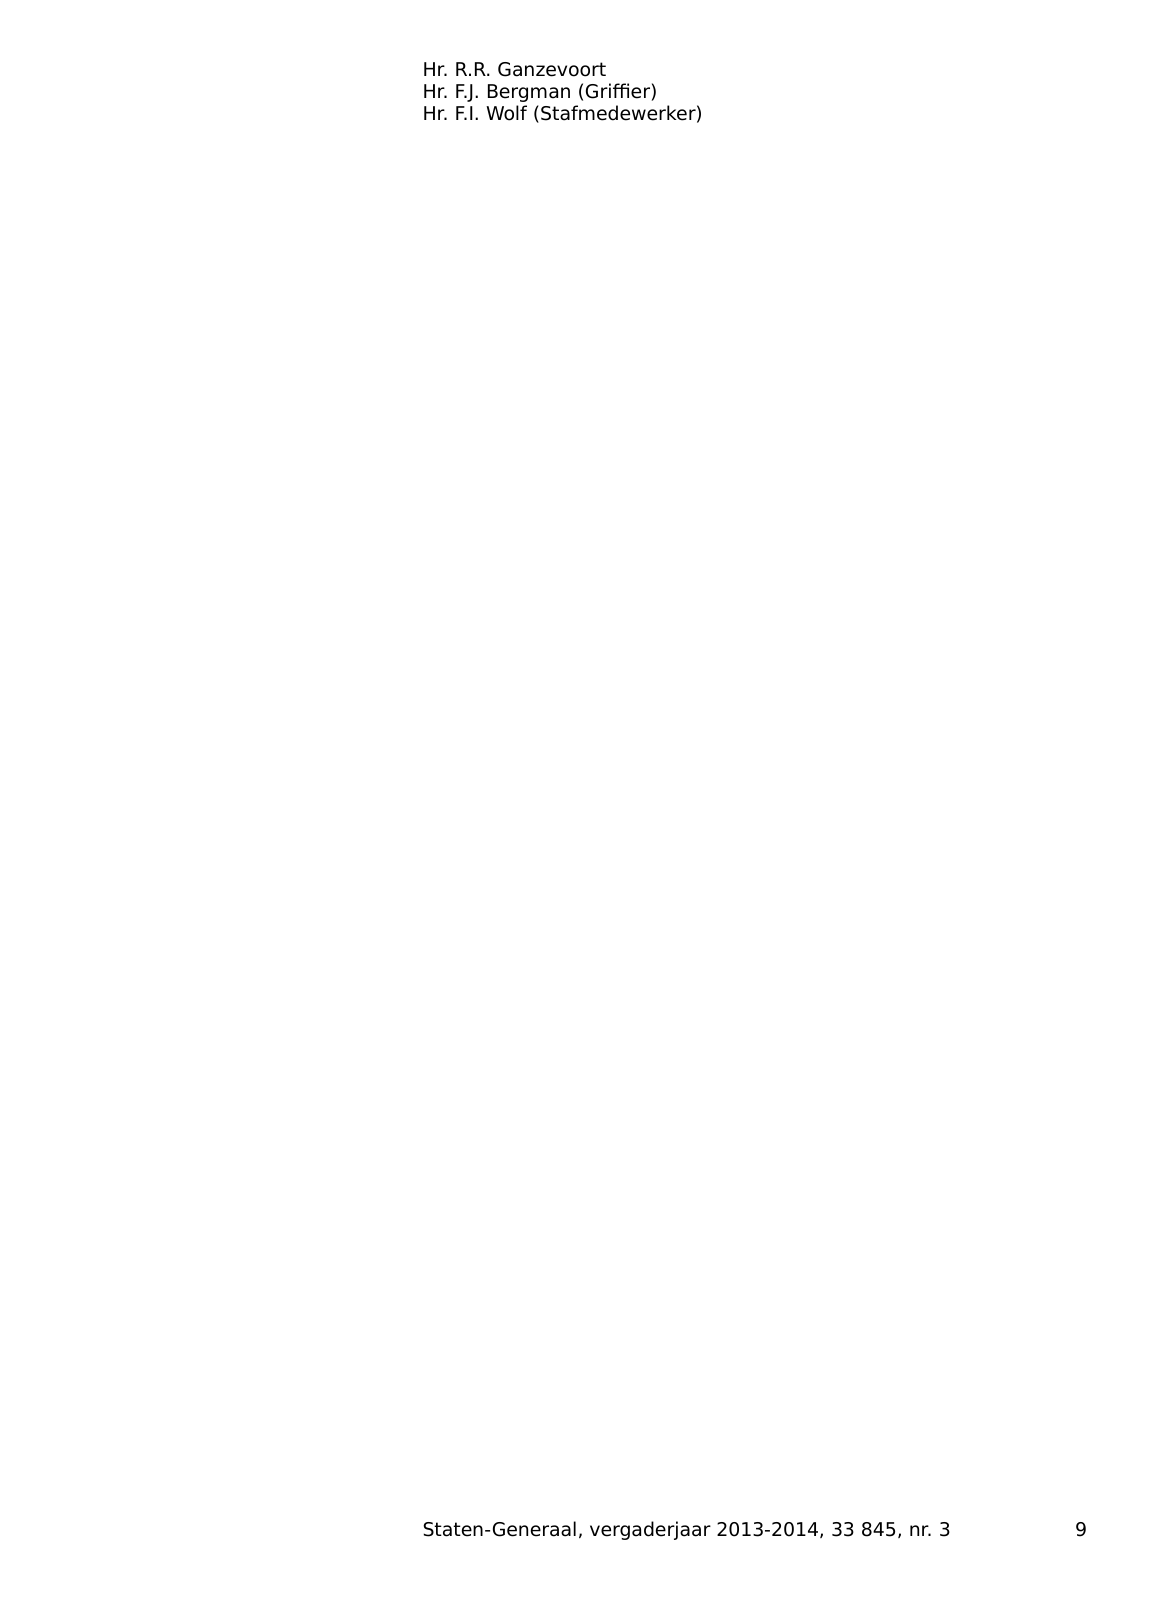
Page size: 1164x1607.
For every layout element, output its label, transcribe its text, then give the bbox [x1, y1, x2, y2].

text Hr. F.J. Bergman (Griffier) [422, 81, 1087, 103]
text Hr. R.R. Ganzevoort [422, 59, 1087, 81]
text Hr. F.I. Wolf (Stafmedewerker) [422, 103, 1087, 125]
